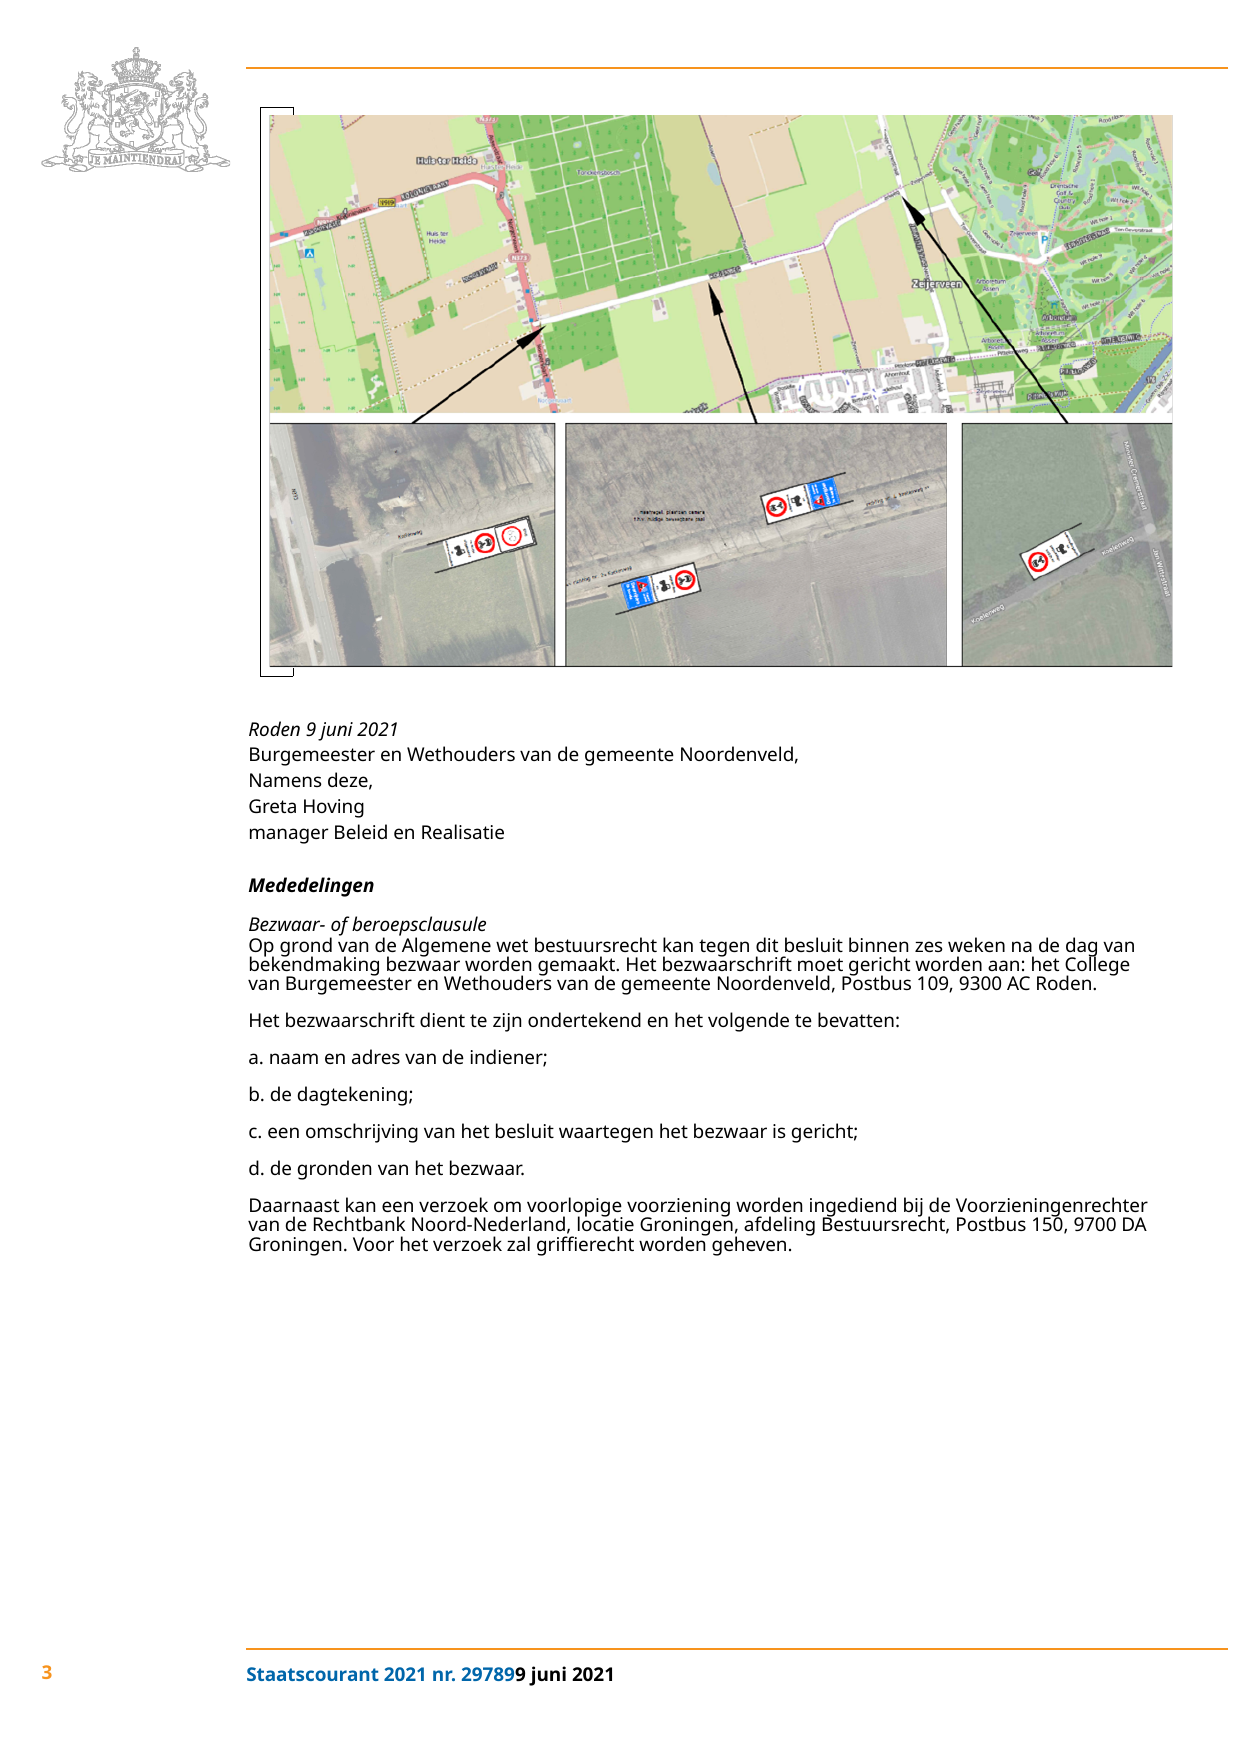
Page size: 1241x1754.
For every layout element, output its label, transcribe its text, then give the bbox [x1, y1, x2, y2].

text Roden 9 juni 2021 [248, 716, 1152, 742]
text Burgemeester en Wethouders van de gemeente Noordenveld, [248, 742, 1152, 767]
text d. de gronden van het bezwaar. [248, 1160, 1152, 1179]
text Het bezwaarschrift dient te zijn ondertekend en het volgende te bevatten: [248, 1012, 1152, 1032]
picture [268, 115, 1173, 668]
text Op grond van de Algemene wet bestuursrecht kan tegen dit besluit binnen zes weken na de dag van bekendmaking bezwaar worden gemaakt. Het bezwaarschrift moet gericht worden aan: het College van Burgemeester en Wethouders van de gemeente Noordenveld, Postbus 109, 9300 AC Roden. [248, 937, 1152, 994]
text manager Beleid en Realisatie [248, 819, 1152, 844]
text Daarnaast kan een verzoek om voorlopige voorziening worden ingediend bij de Voorzieningenrechter van de Rechtbank Noord-Nederland, locatie Groningen, afdeling Bestuursrecht, Postbus 150, 9700 DA Groningen. Voor het verzoek zal griffierecht worden geheven. [248, 1197, 1152, 1255]
text Greta Hoving [248, 793, 1152, 819]
text Bezwaar- of beroepsclausule [248, 911, 1152, 937]
picture [41, 47, 231, 172]
text c. een omschrijving van het besluit waartegen het bezwaar is gericht; [248, 1123, 1152, 1142]
text Mededelingen [248, 872, 1152, 897]
text a. naam en adres van de indiener; [248, 1049, 1152, 1068]
text b. de dagtekening; [248, 1086, 1152, 1106]
text Namens deze, [248, 767, 1152, 793]
